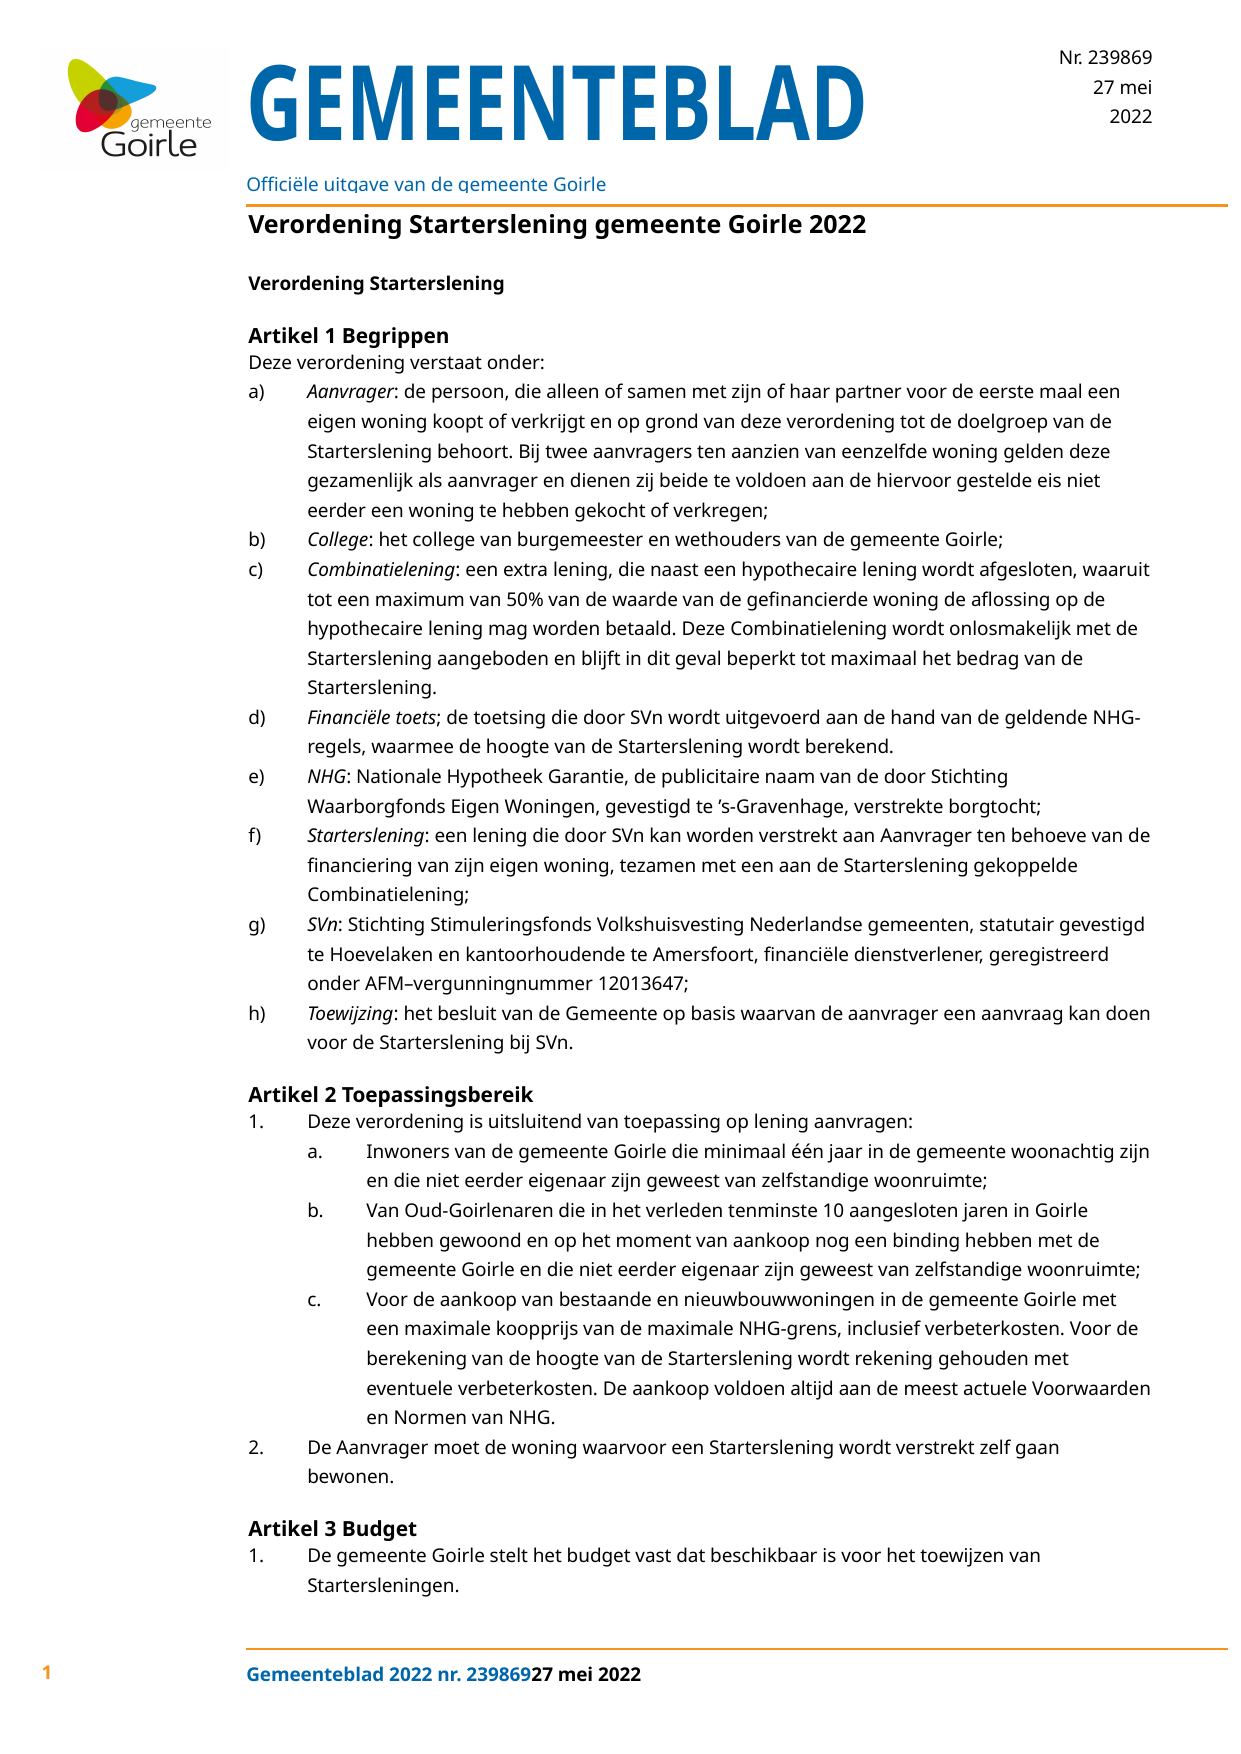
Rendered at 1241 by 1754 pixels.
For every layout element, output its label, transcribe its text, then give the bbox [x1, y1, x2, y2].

list Toewijzing: het besluit van de Gemeente op basis waarvan de aanvrager een aanvraag kan doen voor de Starterslening bij SVn. [248, 1000, 1152, 1055]
picture [41, 47, 231, 172]
list Voor de aankoop van bestaande en nieuwbouwwoningen in de gemeente Goirle met een maximale koopprijs van de maximale NHG-grens, inclusief verbeterkosten. Voor de berekening van de hoogte van de Starterslening wordt rekening gehouden met eventuele verbeterkosten. De aankoop voldoen altijd aan de meest actuele Voorwaarden en Normen van NHG. [307, 1286, 1152, 1430]
text Artikel 2 Toepassingsbereik [248, 1080, 1152, 1108]
text Artikel 3 Budget [248, 1514, 1152, 1542]
list Van Oud-Goirlenaren die in het verleden tenminste 10 aangesloten jaren in Goirle hebben gewoond en op het moment van aankoop nog een binding hebben met de gemeente Goirle en die niet eerder eigenaar zijn geweest van zelfstandige woonruimte; [307, 1197, 1152, 1282]
list SVn: Stichting Stimuleringsfonds Volkshuisvesting Nederlandse gemeenten, statutair gevestigd te Hoevelaken en kantoorhoudende te Amersfoort, financiële dienstverlener, geregistreerd onder AFM–vergunningnummer 12013647; [248, 911, 1152, 996]
text Deze verordening verstaat onder: [248, 349, 1152, 375]
text Verordening Starterslening [248, 270, 1152, 296]
list Financiële toets; de toetsing die door SVn wordt uitgevoerd aan de hand van de geldende NHG-regels, waarmee de hoogte van de Starterslening wordt berekend. [248, 704, 1152, 759]
list De gemeente Goirle stelt het budget vast dat beschikbaar is voor het toewijzen van Startersleningen. [248, 1542, 1152, 1598]
text Verordening Starterslening gemeente Goirle 2022 [248, 207, 1152, 241]
list Combinatielening: een extra lening, die naast een hypothecaire lening wordt afgesloten, waaruit tot een maximum van 50% van de waarde van de gefinancierde woning de aflossing op de hypothecaire lening mag worden betaald. Deze Combinatielening wordt onlosmakelijk met de Starterslening aangeboden en blijft in dit geval beperkt tot maximaal het bedrag van de Starterslening. [248, 556, 1152, 700]
list Aanvrager: de persoon, die alleen of samen met zijn of haar partner voor de eerste maal een eigen woning koopt of verkrijgt en op grond van deze verordening tot de doelgroep van de Starterslening behoort. Bij twee aanvragers ten aanzien van eenzelfde woning gelden deze gezamenlijk als aanvrager en dienen zij beide te voldoen aan de hiervoor gestelde eis niet eerder een woning te hebben gekocht of verkregen; [248, 379, 1152, 523]
list NHG: Nationale Hypotheek Garantie, de publicitaire naam van de door Stichting Waarborgfonds Eigen Woningen, gevestigd te ’s-Gravenhage, verstrekte borgtocht; [248, 763, 1152, 819]
list College: het college van burgemeester en wethouders van de gemeente Goirle; [248, 527, 1152, 552]
list Inwoners van de gemeente Goirle die minimaal één jaar in de gemeente woonachtig zijn en die niet eerder eigenaar zijn geweest van zelfstandige woonruimte; [307, 1138, 1152, 1193]
list Deze verordening is uitsluitend van toepassing op lening aanvragen: [248, 1108, 1152, 1134]
text Artikel 1 Begrippen [248, 321, 1152, 349]
list Starterslening: een lening die door SVn kan worden verstrekt aan Aanvrager ten behoeve van de financiering van zijn eigen woning, tezamen met een aan de Starterslening gekoppelde Combinatielening; [248, 822, 1152, 907]
list De Aanvrager moet de woning waarvoor een Starterslening wordt verstrekt zelf gaan bewonen. [248, 1434, 1152, 1489]
